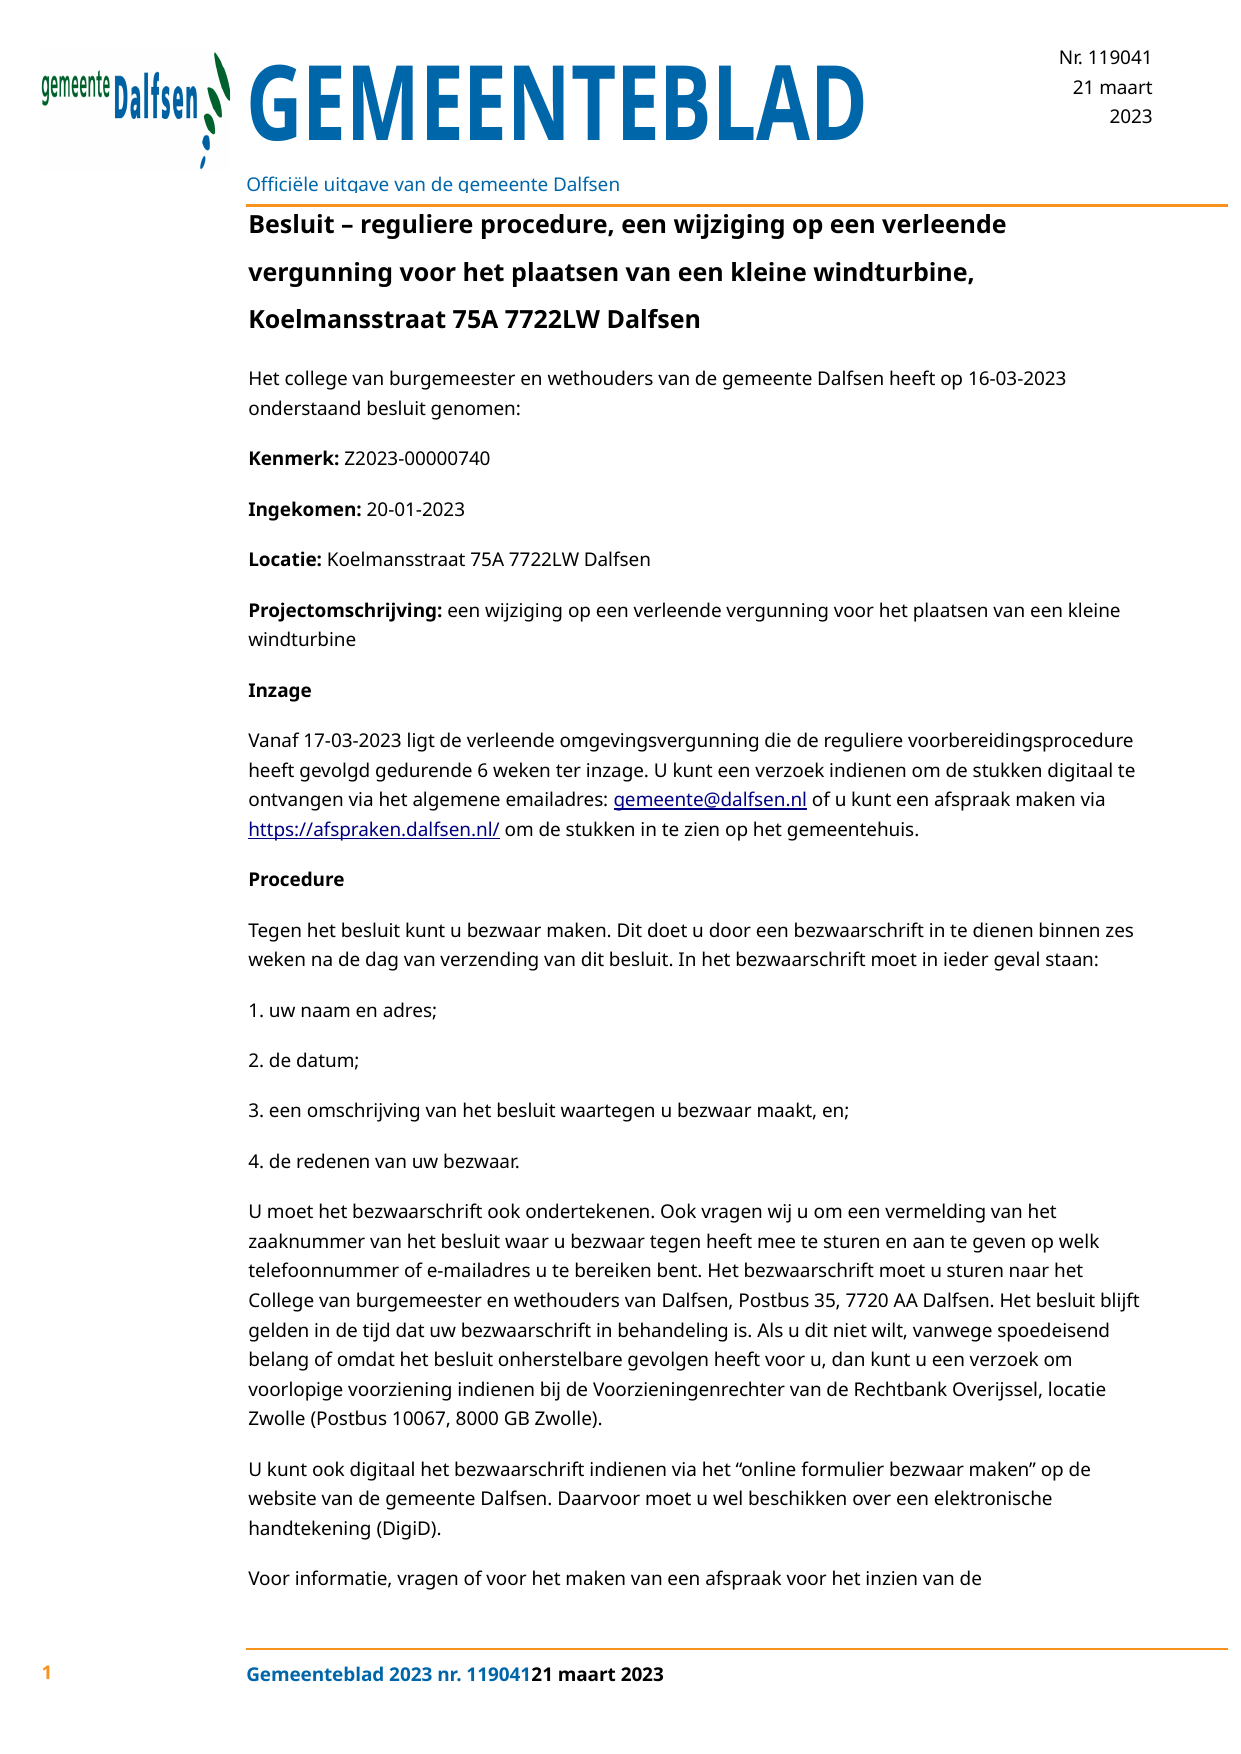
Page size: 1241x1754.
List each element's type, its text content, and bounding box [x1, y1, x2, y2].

text Locatie: Koelmansstraat 75A 7722LW Dalfsen [248, 546, 1152, 572]
text Ingekomen: 20-01-2023 [248, 496, 1152, 522]
text 1. uw naam en adres; [248, 997, 1152, 1022]
text Kenmerk: Z2023-00000740 [248, 446, 1152, 471]
text Inzage [248, 677, 1152, 702]
text 3. een omschrijving van het besluit waartegen u bezwaar maakt, en; [248, 1098, 1152, 1123]
text Het college van burgemeester en wethouders van de gemeente Dalfsen heeft op 16-03-2023 onderstaand besluit genomen: [248, 366, 1152, 421]
text U moet het bezwaarschrift ook ondertekenen. Ook vragen wij u om een vermelding van het zaaknummer van het besluit waar u bezwaar tegen heeft mee te sturen en aan te geven op welk telefoonnummer of e-mailadres u te bereiken bent. Het bezwaarschrift moet u sturen naar het College van burgemeester en wethouders van Dalfsen, Postbus 35, 7720 AA Dalfsen. Het besluit blijft gelden in de tijd dat uw bezwaarschrift in behandeling is. Als u dit niet wilt, vanwege spoedeisend belang of omdat het besluit onherstelbare gevolgen heeft voor u, dan kunt u een verzoek om voorlopige voorziening indienen bij de Voorzieningenrechter van de Rechtbank Overijssel, locatie Zwolle (Postbus 10067, 8000 GB Zwolle). [248, 1198, 1152, 1431]
text 2. de datum; [248, 1047, 1152, 1073]
text Procedure [248, 866, 1152, 892]
text Besluit – reguliere procedure, een wijziging op een verleende vergunning voor het plaatsen van een kleine windturbine, Koelmansstraat 75A 7722LW Dalfsen [248, 207, 1152, 336]
text Projectomschrijving: een wijziging op een verleende vergunning voor het plaatsen van een kleine windturbine [248, 597, 1152, 652]
text Voor informatie, vragen of voor het maken van een afspraak voor het inzien van de [248, 1566, 1152, 1591]
picture [41, 47, 231, 172]
text U kunt ook digitaal het bezwaarschrift indienen via het “online formulier bezwaar maken” op de website van de gemeente Dalfsen. Daarvoor moet u wel beschikken over een elektronische handtekening (DigiD). [248, 1456, 1152, 1541]
text Vanaf 17-03-2023 ligt de verleende omgevingsvergunning die de reguliere voorbereidingsprocedure heeft gevolgd gedurende 6 weken ter inzage. U kunt een verzoek indienen om de stukken digitaal te ontvangen via het algemene emailadres: gemeente@dalfsen.nl of u kunt een afspraak maken via https://afspraken.dalfsen.nl/ om de stukken in te zien op het gemeentehuis. [248, 727, 1152, 842]
text Tegen het besluit kunt u bezwaar maken. Dit doet u door een bezwaarschrift in te dienen binnen zes weken na de dag van verzending van dit besluit. In het bezwaarschrift moet in ieder geval staan: [248, 917, 1152, 972]
text 4. de redenen van uw bezwaar. [248, 1148, 1152, 1174]
